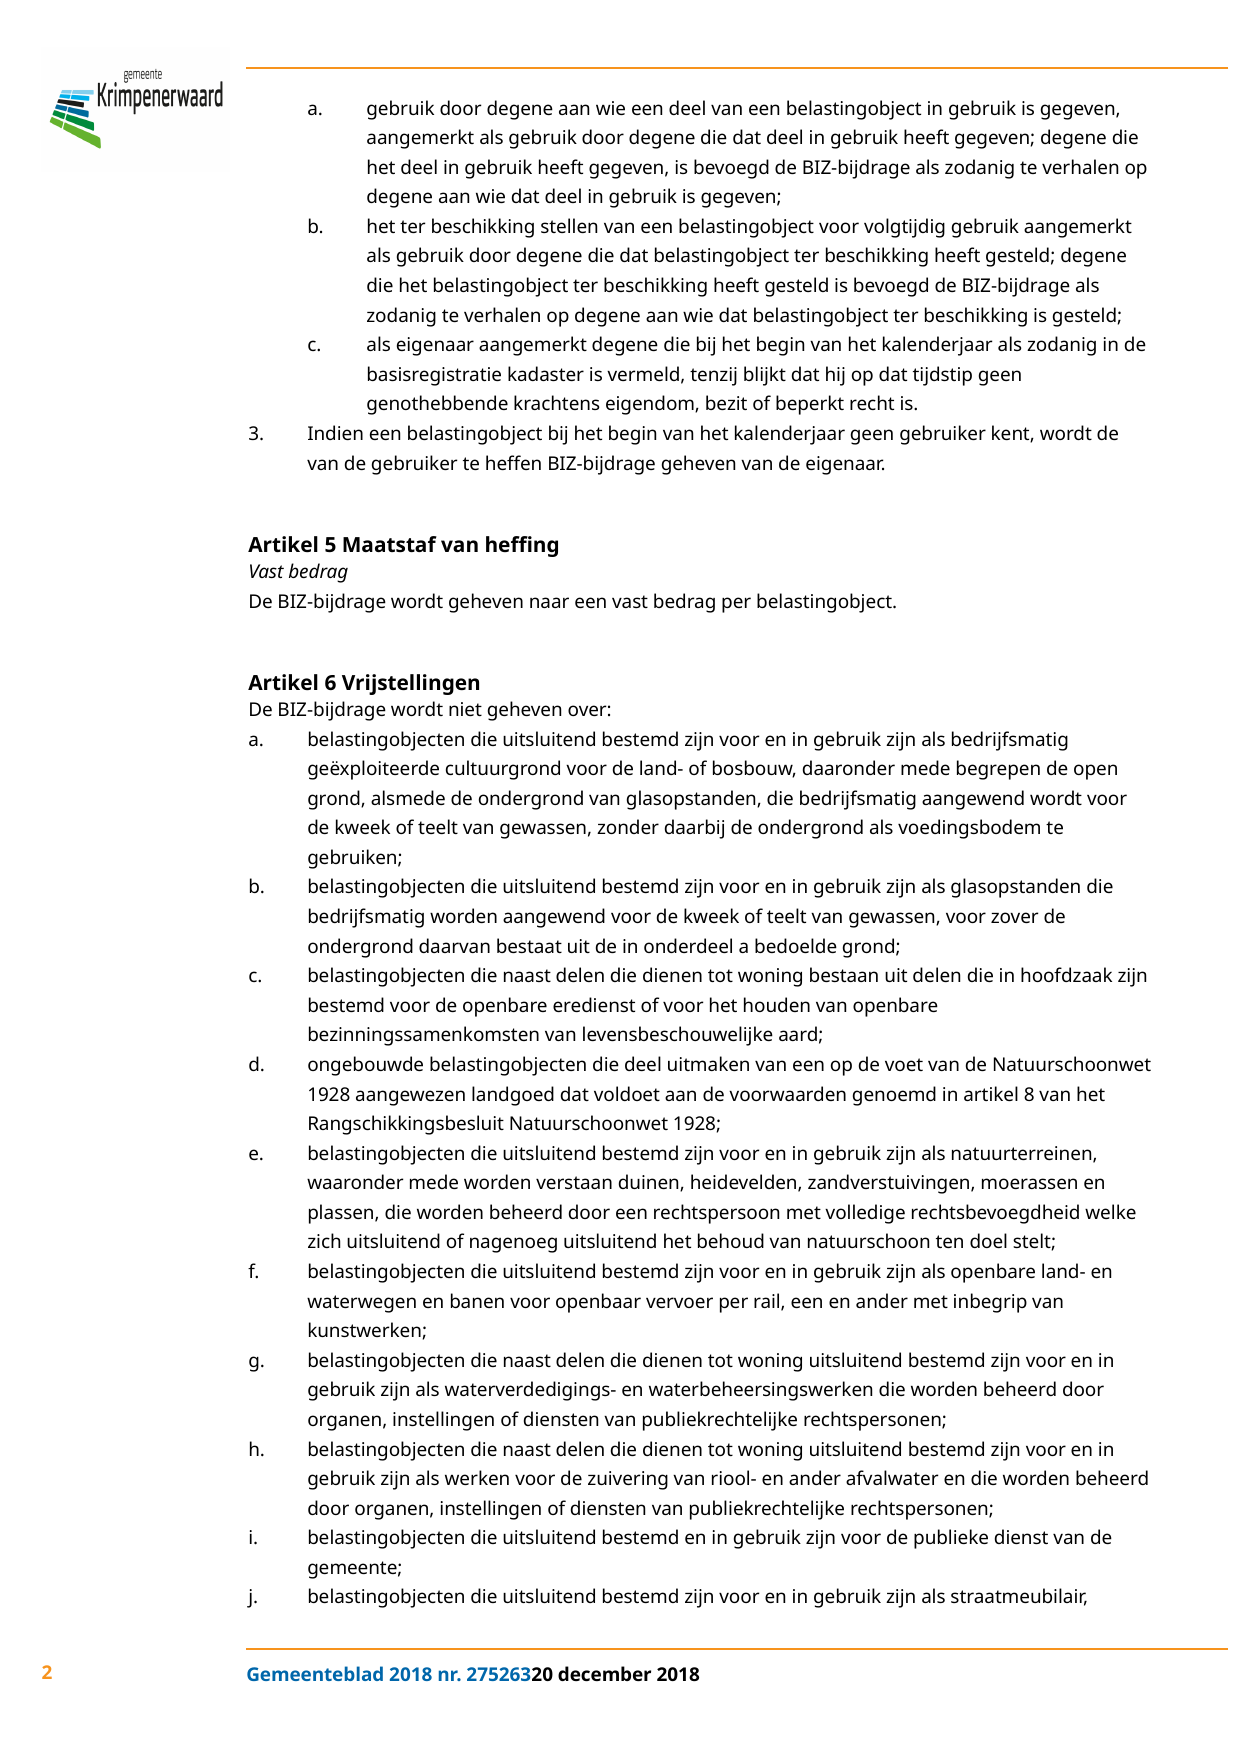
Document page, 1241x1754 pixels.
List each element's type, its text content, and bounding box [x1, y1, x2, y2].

list belastingobjecten die naast delen die dienen tot woning uitsluitend bestemd zijn voor en in gebruik zijn als werken voor de zuivering van riool- en ander afvalwater en die worden beheerd door organen, instellingen of diensten van publiekrechtelijke rechtspersonen; [248, 1436, 1152, 1521]
text Vast bedrag [248, 558, 1152, 584]
text Artikel 5 Maatstaf van heffing [248, 530, 1152, 558]
list belastingobjecten die uitsluitend bestemd zijn voor en in gebruik zijn als straatmeubilair, [248, 1584, 1152, 1609]
list gebruik door degene aan wie een deel van een belastingobject in gebruik is gegeven, aangemerkt als gebruik door degene die dat deel in gebruik heeft gegeven; degene die het deel in gebruik heeft gegeven, is bevoegd de BIZ-bijdrage als zodanig te verhalen op degene aan wie dat deel in gebruik is gegeven; [307, 95, 1152, 209]
list belastingobjecten die uitsluitend bestemd zijn voor en in gebruik zijn als natuurterreinen, waaronder mede worden verstaan duinen, heidevelden, zandverstuivingen, moerassen en plassen, die worden beheerd door een rechtspersoon met volledige rechtsbevoegdheid welke zich uitsluitend of nagenoeg uitsluitend het behoud van natuurschoon ten doel stelt; [248, 1140, 1152, 1254]
list Indien een belastingobject bij het begin van het kalenderjaar geen gebruiker kent, wordt de van de gebruiker te heffen BIZ-bijdrage geheven van de eigenaar. [248, 420, 1152, 476]
picture [41, 47, 231, 172]
list als eigenaar aangemerkt degene die bij het begin van het kalenderjaar als zodanig in de basisregistratie kadaster is vermeld, tenzij blijkt dat hij op dat tijdstip geen genothebbende krachtens eigendom, bezit of beperkt recht is. [307, 331, 1152, 416]
list belastingobjecten die uitsluitend bestemd zijn voor en in gebruik zijn als bedrijfsmatig geëxploiteerde cultuurgrond voor de land- of bosbouw, daaronder mede begrepen de open grond, alsmede de ondergrond van glasopstanden, die bedrijfsmatig aangewend wordt voor de kweek of teelt van gewassen, zonder daarbij de ondergrond als voedingsbodem te gebruiken; [248, 726, 1152, 870]
list belastingobjecten die uitsluitend bestemd en in gebruik zijn voor de publieke dienst van de gemeente; [248, 1524, 1152, 1580]
text Artikel 6 Vrijstellingen [248, 668, 1152, 696]
list belastingobjecten die naast delen die dienen tot woning uitsluitend bestemd zijn voor en in gebruik zijn als waterverdedigings- en waterbeheersingswerken die worden beheerd door organen, instellingen of diensten van publiekrechtelijke rechtspersonen; [248, 1347, 1152, 1432]
list het ter beschikking stellen van een belastingobject voor volgtijdig gebruik aangemerkt als gebruik door degene die dat belastingobject ter beschikking heeft gesteld; degene die het belastingobject ter beschikking heeft gesteld is bevoegd de BIZ-bijdrage als zodanig te verhalen op degene aan wie dat belastingobject ter beschikking is gesteld; [307, 213, 1152, 328]
text De BIZ-bijdrage wordt geheven naar een vast bedrag per belastingobject. [248, 588, 1152, 613]
list belastingobjecten die uitsluitend bestemd zijn voor en in gebruik zijn als openbare land- en waterwegen en banen voor openbaar vervoer per rail, een en ander met inbegrip van kunstwerken; [248, 1258, 1152, 1343]
list belastingobjecten die uitsluitend bestemd zijn voor en in gebruik zijn als glasopstanden die bedrijfsmatig worden aangewend voor de kweek of teelt van gewassen, voor zover de ondergrond daarvan bestaat uit de in onderdeel a bedoelde grond; [248, 874, 1152, 959]
list ongebouwde belastingobjecten die deel uitmaken van een op de voet van de Natuurschoonwet 1928 aangewezen landgoed dat voldoet aan de voorwaarden genoemd in artikel 8 van het Rangschikkingsbesluit Natuurschoonwet 1928; [248, 1051, 1152, 1136]
text De BIZ-bijdrage wordt niet geheven over: [248, 696, 1152, 722]
list belastingobjecten die naast delen die dienen tot woning bestaan uit delen die in hoofdzaak zijn bestemd voor de openbare eredienst of voor het houden van openbare bezinningssamenkomsten van levensbeschouwelijke aard; [248, 962, 1152, 1047]
